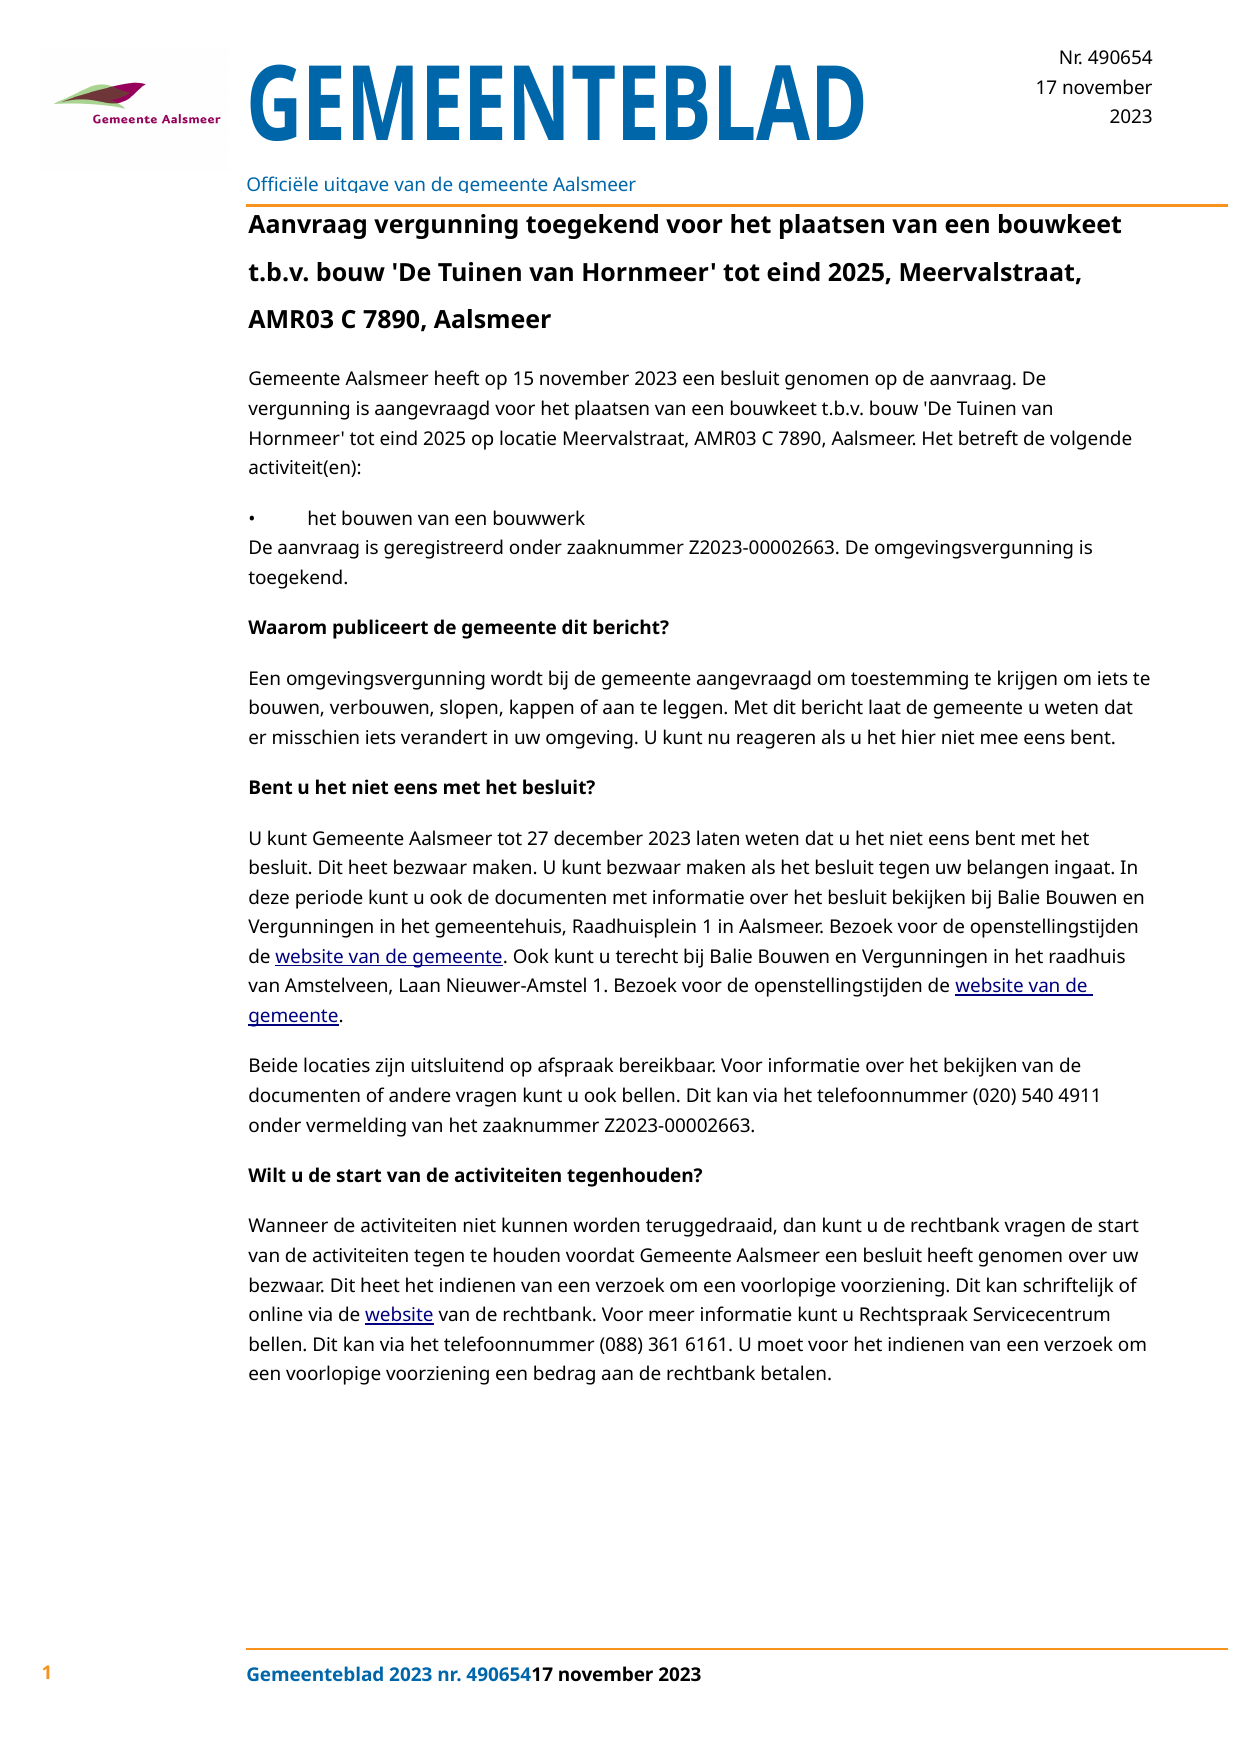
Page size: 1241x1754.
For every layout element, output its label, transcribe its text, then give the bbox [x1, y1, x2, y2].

text Bent u het niet eens met het besluit? [248, 774, 1152, 800]
text Gemeente Aalsmeer heeft op 15 november 2023 een besluit genomen op de aanvraag. De vergunning is aangevraagd voor het plaatsen van een bouwkeet t.b.v. bouw 'De Tuinen van Hornmeer' tot eind 2025 op locatie Meervalstraat, AMR03 C 7890, Aalsmeer. Het betreft de volgende activiteit(en): [248, 366, 1152, 480]
text Wilt u de start van de activiteiten tegenhouden? [248, 1162, 1152, 1188]
text Aanvraag vergunning toegekend voor het plaatsen van een bouwkeet t.b.v. bouw 'De Tuinen van Hornmeer' tot eind 2025, Meervalstraat, AMR03 C 7890, Aalsmeer [248, 207, 1152, 336]
list het bouwen van een bouwwerk [248, 505, 1152, 530]
text Waarom publiceert de gemeente dit bericht? [248, 614, 1152, 640]
text Beide locaties zijn uitsluitend op afspraak bereikbaar. Voor informatie over het bekijken van de documenten of andere vragen kunt u ook bellen. Dit kan via het telefoonnummer (020) 540 4911 onder vermelding van het zaaknummer Z2023-00002663. [248, 1053, 1152, 1137]
text Een omgevingsvergunning wordt bij de gemeente aangevraagd om toestemming te krijgen om iets te bouwen, verbouwen, slopen, kappen of aan te leggen. Met dit bericht laat de gemeente u weten dat er misschien iets verandert in uw omgeving. U kunt nu reageren als u het hier niet mee eens bent. [248, 665, 1152, 749]
text U kunt Gemeente Aalsmeer tot 27 december 2023 laten weten dat u het niet eens bent met het besluit. Dit heet bezwaar maken. U kunt bezwaar maken als het besluit tegen uw belangen ingaat. In deze periode kunt u ook de documenten met informatie over het besluit bekijken bij Balie Bouwen en Vergunningen in het gemeentehuis, Raadhuisplein 1 in Aalsmeer. Bezoek voor de openstellingstijden de website van de gemeente. Ook kunt u terecht bij Balie Bouwen en Vergunningen in het raadhuis van Amstelveen, Laan Nieuwer-Amstel 1. Bezoek voor de openstellingstijden de website van de gemeente. [248, 825, 1152, 1028]
text Wanneer de activiteiten niet kunnen worden teruggedraaid, dan kunt u de rechtbank vragen de start van de activiteiten tegen te houden voordat Gemeente Aalsmeer een besluit heeft genomen over uw bezwaar. Dit heet het indienen van een verzoek om een voorlopige voorziening. Dit kan schriftelijk of online via de website van de rechtbank. Voor meer informatie kunt u Rechtspraak Servicecentrum bellen. Dit kan via het telefoonnummer (088) 361 6161. U moet voor het indienen van een verzoek om een voorlopige voorziening een bedrag aan de rechtbank betalen. [248, 1213, 1152, 1386]
text De aanvraag is geregistreerd onder zaaknummer Z2023-00002663. De omgevingsvergunning is toegekend. [248, 534, 1152, 589]
picture [41, 47, 231, 172]
